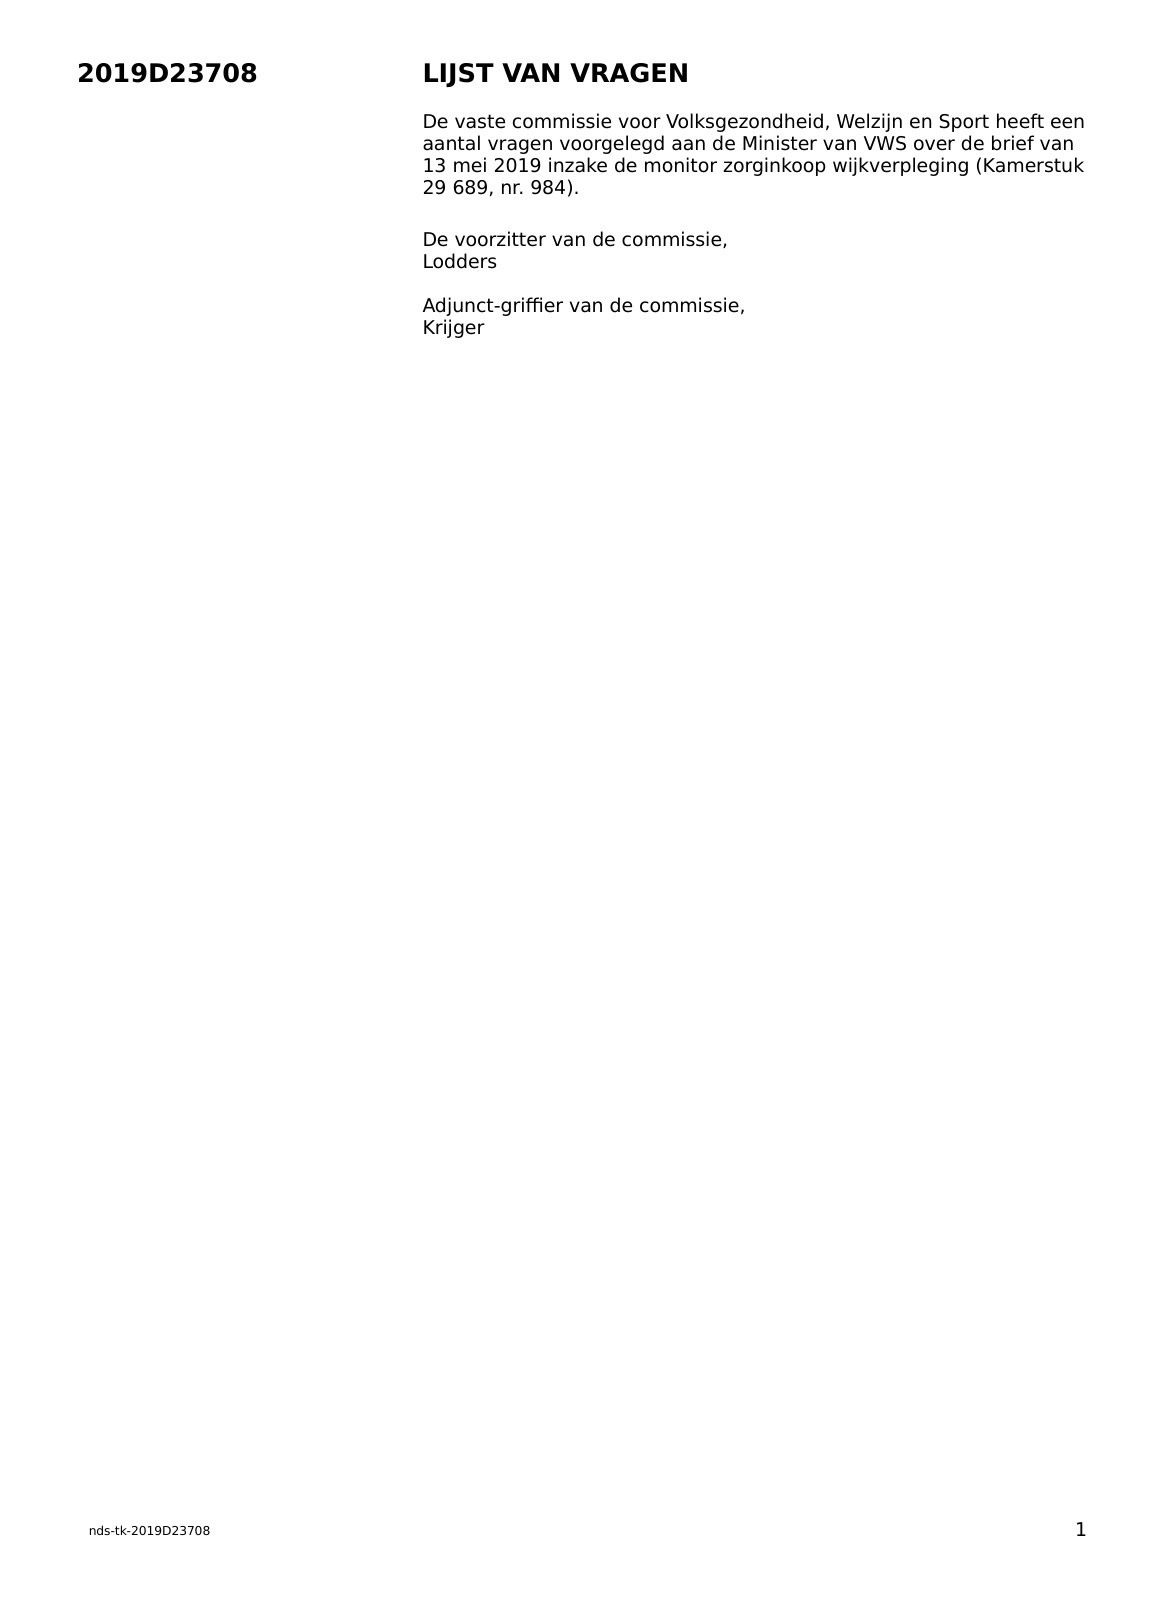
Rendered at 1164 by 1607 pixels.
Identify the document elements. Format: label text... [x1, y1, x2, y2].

text nds-tk-2019D23708 [88, 1524, 323, 1538]
text Adjunct-griffier van de commissie, Krijger [422, 295, 1087, 339]
text De vaste commissie voor Volksgezondheid, Welzijn en Sport heeft een aantal vragen voorgelegd aan de Minister van VWS over de brief van 13 mei 2019 inzake de monitor zorginkoop wijkverpleging (Kamerstuk 29 689, nr. 984). [422, 111, 1087, 199]
text 2019D23708 LIJST VAN VRAGEN [77, 59, 1087, 89]
text De voorzitter van de commissie, Lodders [422, 229, 1087, 273]
